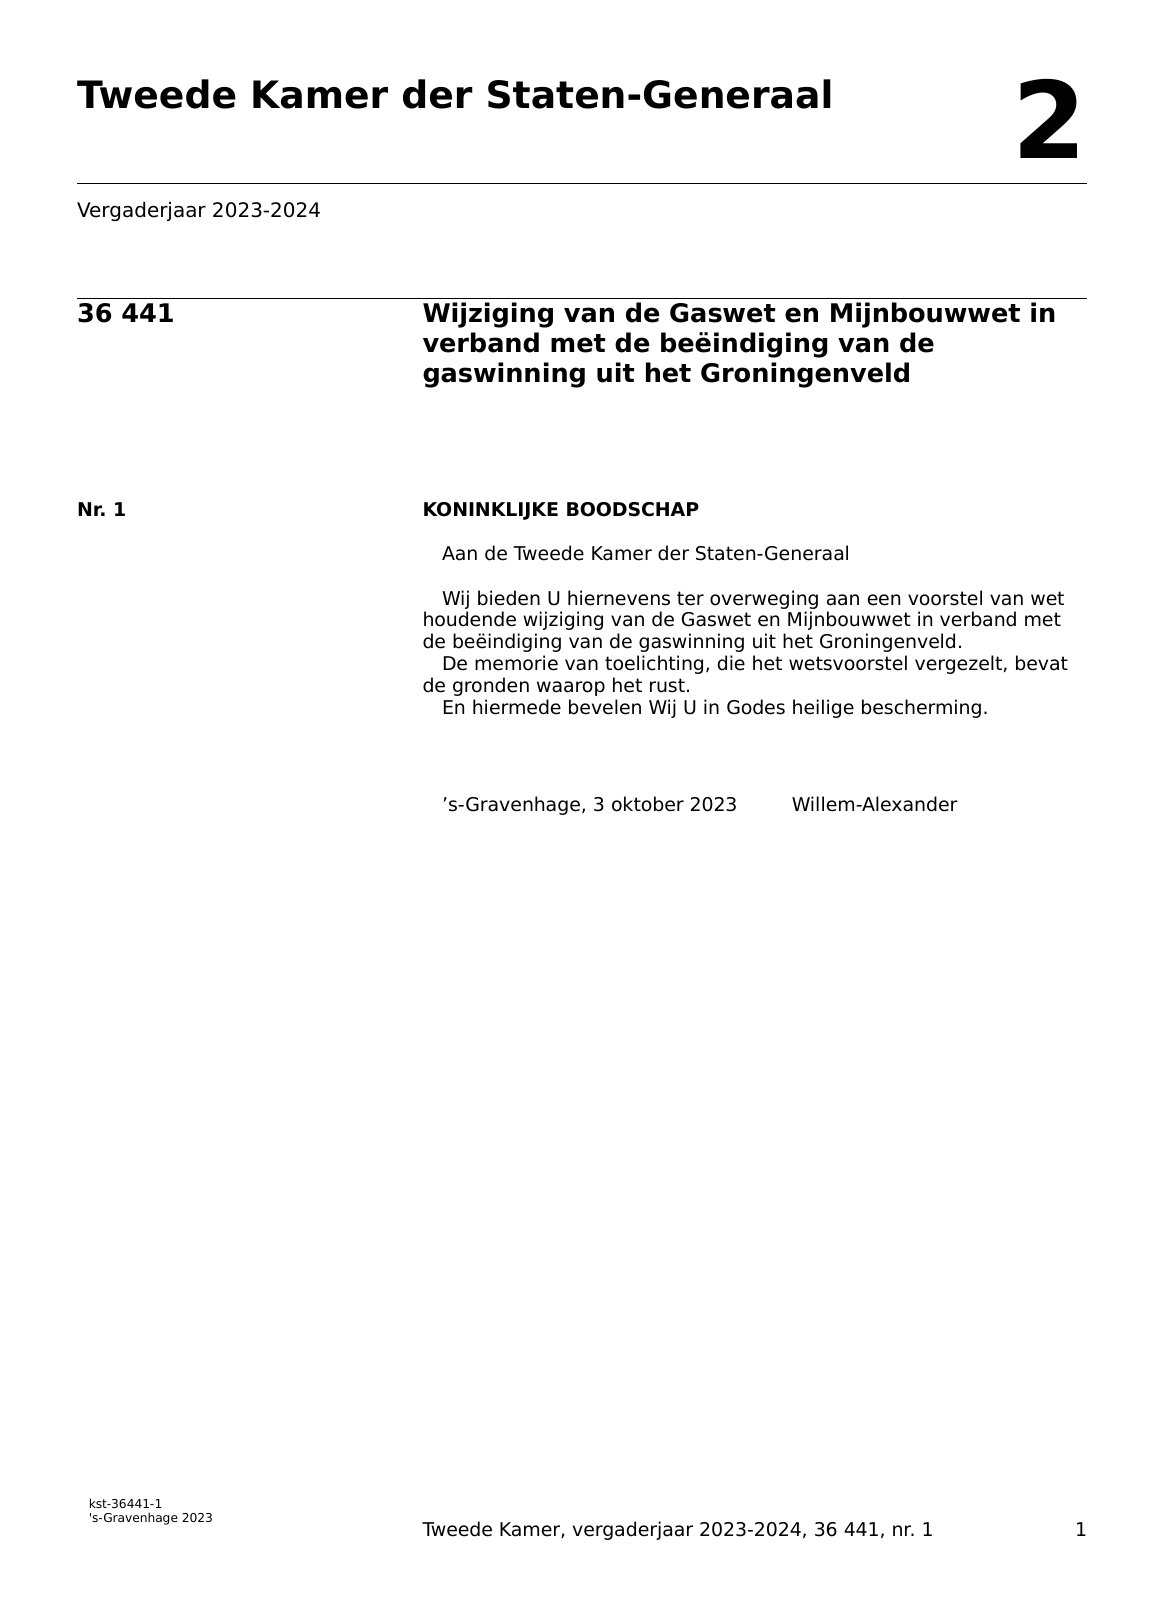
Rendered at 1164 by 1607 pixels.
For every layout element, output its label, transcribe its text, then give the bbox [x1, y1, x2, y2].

text 's-Gravenhage 2023 [88, 1511, 323, 1525]
text kst-36441-1 [88, 1497, 323, 1511]
text De memorie van toelichting, die het wetsvoorstel vergezelt, bevat de gronden waarop het rust. [422, 653, 1087, 697]
text Aan de Tweede Kamer der Staten-Generaal [422, 543, 1087, 565]
subtitle Nr. 1 KONINKLIJKE BOODSCHAP [77, 499, 1087, 521]
text ’s-Gravenhage, 3 oktober 2023 Willem-Alexander [422, 793, 1087, 815]
subtitle 36 441 Wijziging van de Gaswet en Mijnbouwwet in verband met de beëindiging van de gaswinning uit het Groningenveld [77, 299, 1087, 388]
text Wij bieden U hiernevens ter overweging aan een voorstel van wet houdende wijziging van de Gaswet en Mijnbouwwet in verband met de beëindiging van de gaswinning uit het Groningenveld. [422, 587, 1087, 653]
table_header Tweede Kamer der Staten-Generaal [77, 59, 886, 183]
table_header 2 [886, 59, 1087, 183]
table_cell Vergaderjaar 2023-2024 [77, 184, 1087, 298]
text En hiermede bevelen Wij U in Godes heilige bescherming. [422, 697, 1087, 719]
